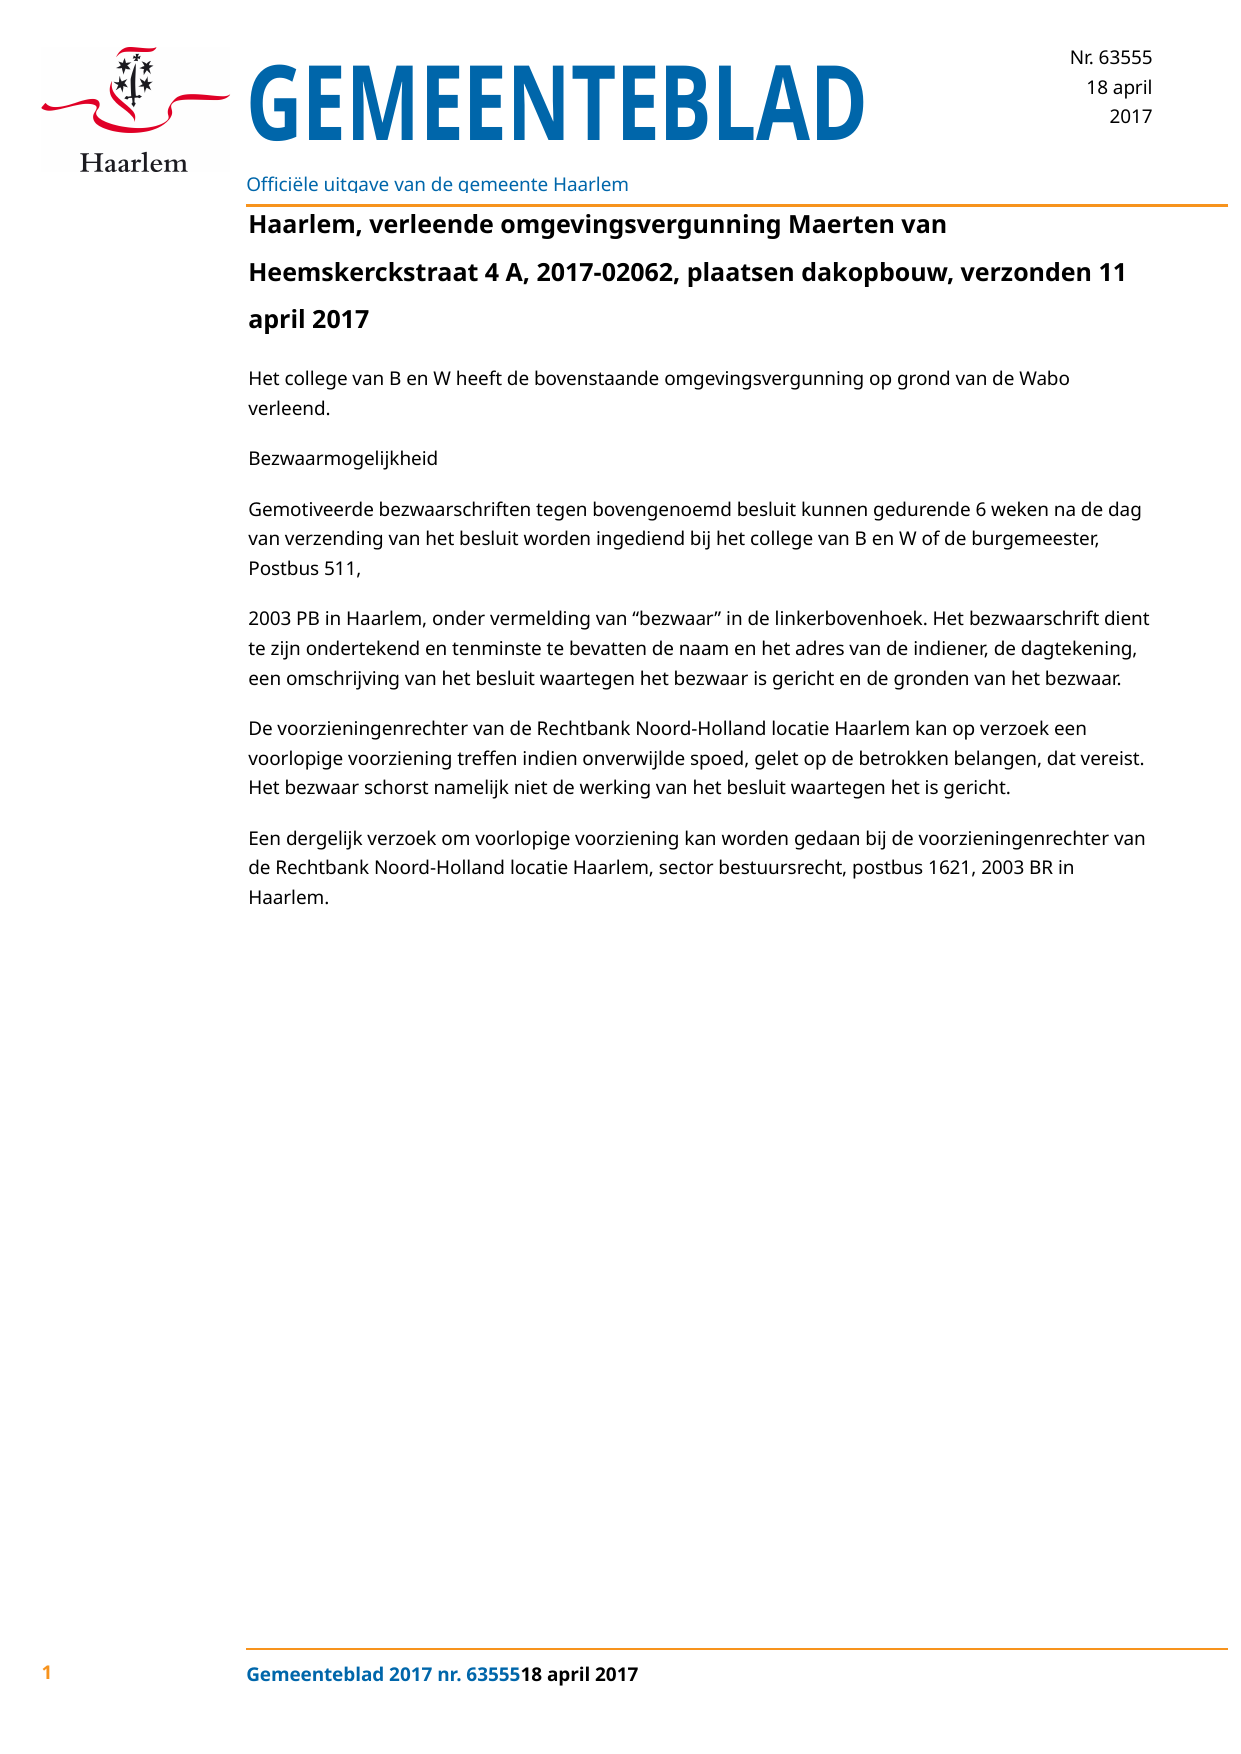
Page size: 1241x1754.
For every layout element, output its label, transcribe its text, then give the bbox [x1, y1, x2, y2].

text Haarlem, verleende omgevingsvergunning Maerten van Heemskerckstraat 4 A, 2017-02062, plaatsen dakopbouw, verzonden 11 april 2017 [248, 207, 1152, 336]
text 2003 PB in Haarlem, onder vermelding van “bezwaar” in de linkerbovenhoek. Het bezwaarschrift dient te zijn ondertekend en tenminste te bevatten de naam en het adres van de indiener, de dagtekening, een omschrijving van het besluit waartegen het bezwaar is gericht en de gronden van het bezwaar. [248, 606, 1152, 690]
text Het college van B en W heeft de bovenstaande omgevingsvergunning op grond van de Wabo verleend. [248, 366, 1152, 421]
text Gemotiveerde bezwaarschriften tegen bovengenoemd besluit kunnen gedurende 6 weken na de dag van verzending van het besluit worden ingediend bij het college van B en W of de burgemeester, Postbus 511, [248, 496, 1152, 581]
text De voorzieningenrechter van de Rechtbank Noord-Holland locatie Haarlem kan op verzoek een voorlopige voorziening treffen indien onverwijlde spoed, gelet op de betrokken belangen, dat vereist. Het bezwaar schorst namelijk niet de werking van het besluit waartegen het is gericht. [248, 715, 1152, 800]
picture [41, 47, 231, 172]
text Een dergelijk verzoek om voorlopige voorziening kan worden gedaan bij de voorzieningenrechter van de Rechtbank Noord-Holland locatie Haarlem, sector bestuursrecht, postbus 1621, 2003 BR in Haarlem. [248, 825, 1152, 909]
text Bezwaarmogelijkheid [248, 446, 1152, 471]
